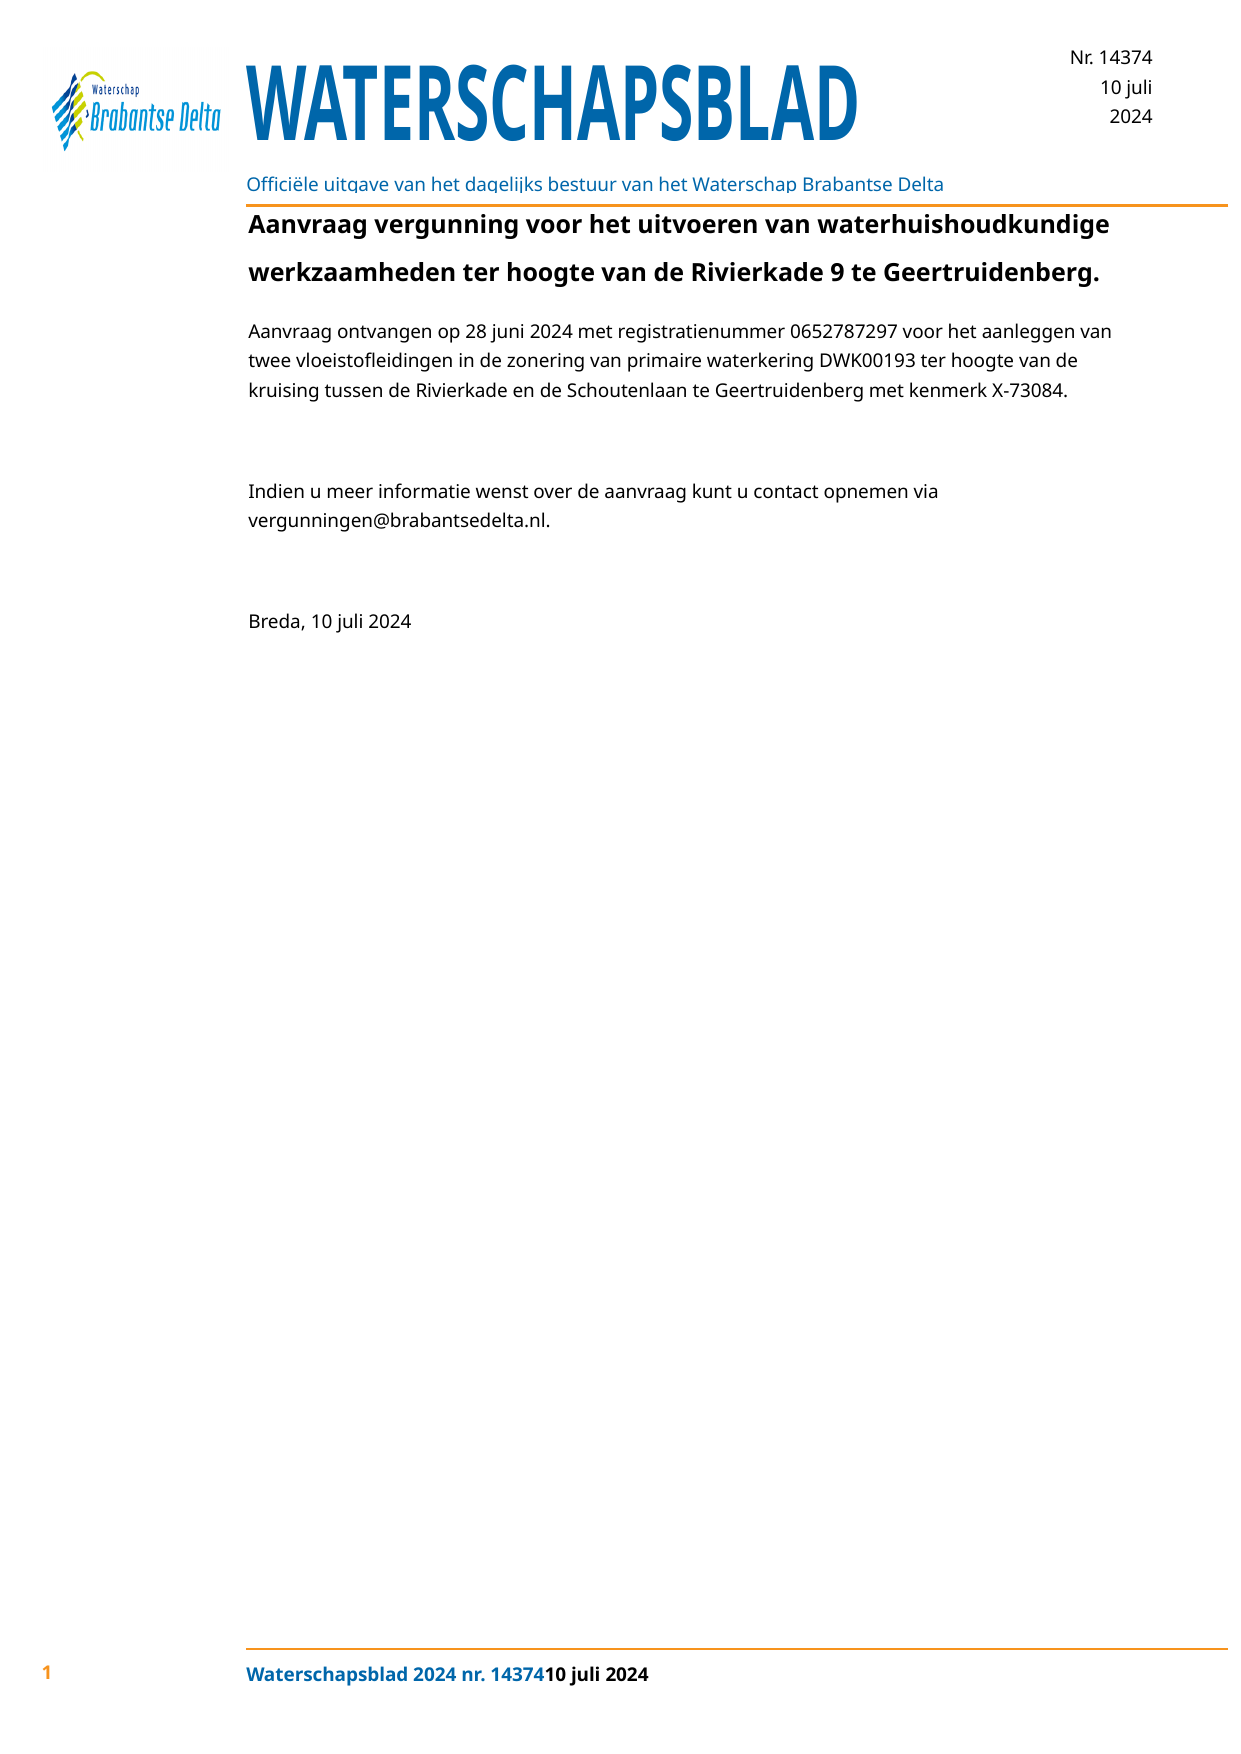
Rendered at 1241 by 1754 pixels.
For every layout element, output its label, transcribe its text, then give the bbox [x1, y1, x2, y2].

text Indien u meer informatie wenst over de aanvraag kunt u contact opnemen via vergunningen@brabantsedelta.nl. [248, 478, 1152, 533]
text Aanvraag vergunning voor het uitvoeren van waterhuishoudkundige werkzaamheden ter hoogte van de Rivierkade 9 te Geertruidenberg. [248, 207, 1152, 288]
text Aanvraag ontvangen op 28 juni 2024 met registratienummer 0652787297 voor het aanleggen van twee vloeistofleidingen in de zonering van primaire waterkering DWK00193 ter hoogte van de kruising tussen de Rivierkade en de Schoutenlaan te Geertruidenberg met kenmerk X-73084. [248, 318, 1152, 403]
picture [41, 47, 231, 172]
text Breda, 10 juli 2024 [248, 608, 1152, 634]
